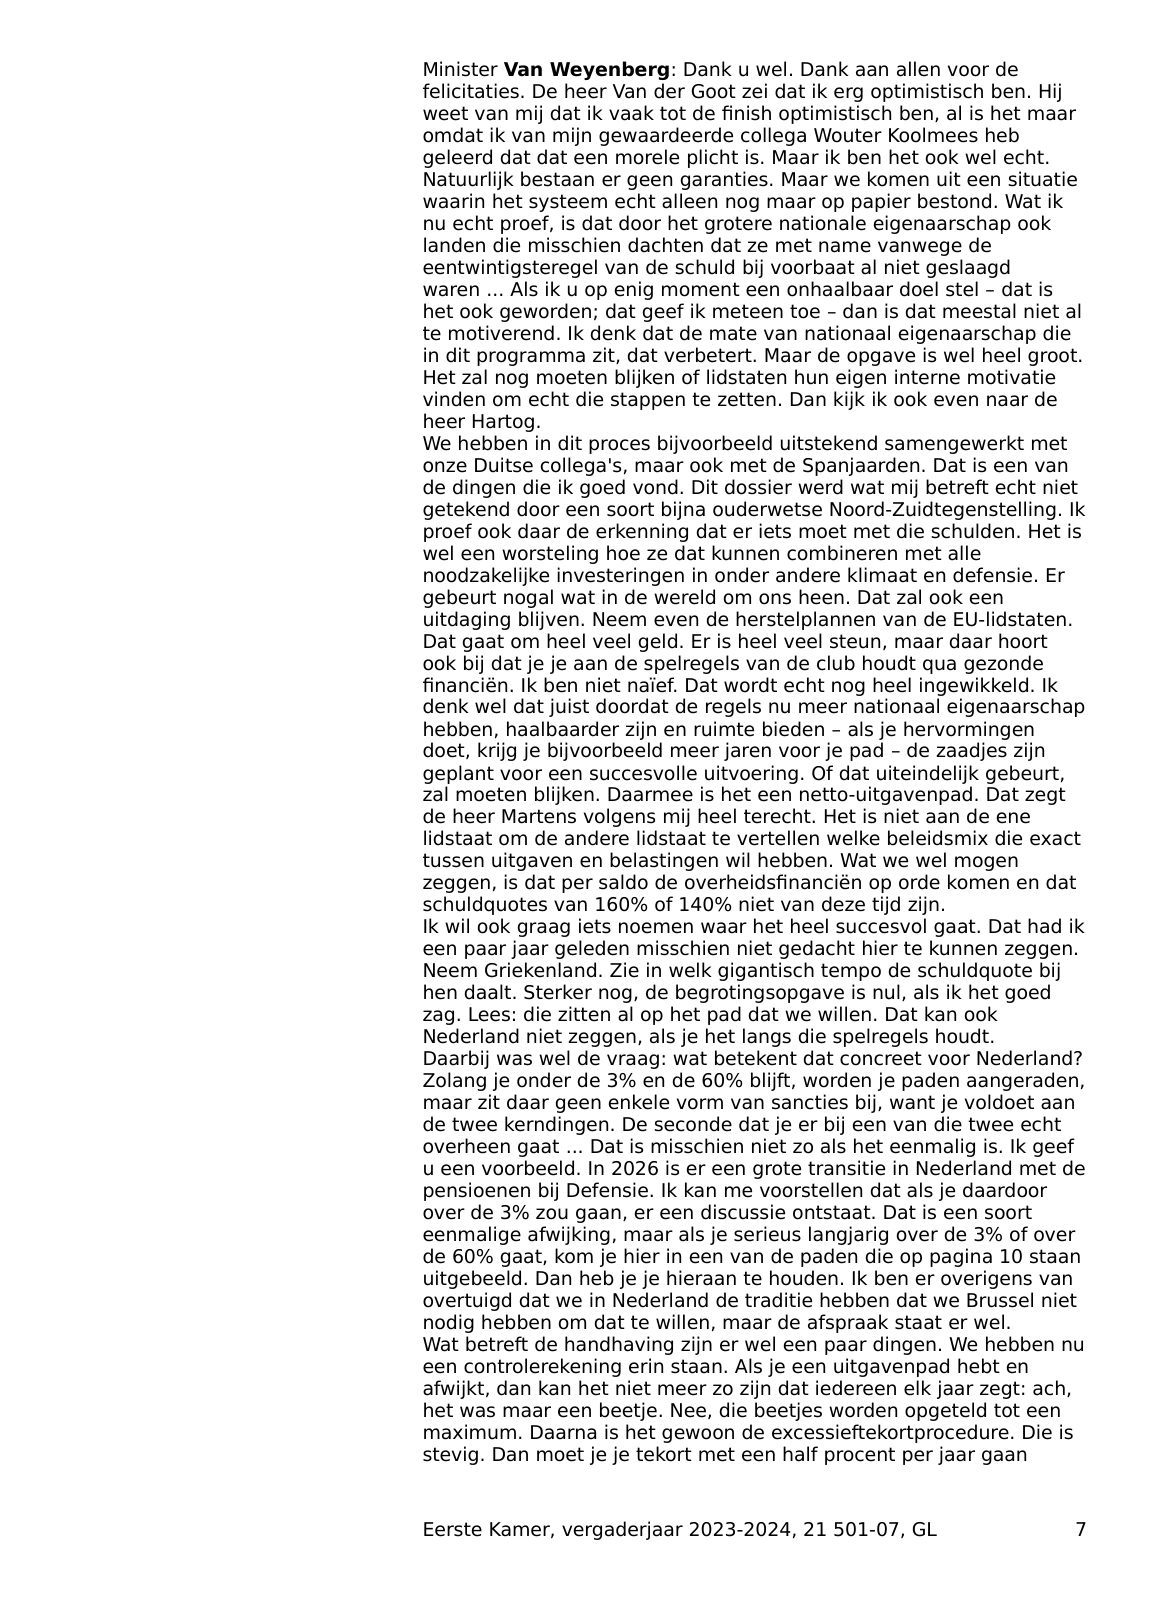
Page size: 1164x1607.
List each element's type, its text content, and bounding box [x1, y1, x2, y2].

text Ik wil ook graag iets noemen waar het heel succesvol gaat. Dat had ik een paar jaar geleden misschien niet gedacht hier te kunnen zeggen. Neem Griekenland. Zie in welk gigantisch tempo de schuldquote bij hen daalt. Sterker nog, de begrotingsopgave is nul, als ik het goed zag. Lees: die zitten al op het pad dat we willen. Dat kan ook Nederland niet zeggen, als je het langs die spelregels houdt. [422, 916, 1087, 1048]
text Wat betreft de handhaving zijn er wel een paar dingen. We hebben nu een controlerekening erin staan. Als je een uitgavenpad hebt en afwijkt, dan kan het niet meer zo zijn dat iedereen elk jaar zegt: ach, het was maar een beetje. Nee, die beetjes worden opgeteld tot een maximum. Daarna is het gewoon de excessieftekortprocedure. Die is stevig. Dan moet je je tekort met een half procent per jaar gaan [422, 1334, 1087, 1466]
text Minister Van Weyenberg: Dank u wel. Dank aan allen voor de felicitaties. De heer Van der Goot zei dat ik erg optimistisch ben. Hij weet van mij dat ik vaak tot de finish optimistisch ben, al is het maar omdat ik van mijn gewaardeerde collega Wouter Koolmees heb geleerd dat dat een morele plicht is. Maar ik ben het ook wel echt. Natuurlijk bestaan er geen garanties. Maar we komen uit een situatie waarin het systeem echt alleen nog maar op papier bestond. Wat ik nu echt proef, is dat door het grotere nationale eigenaarschap ook landen die misschien dachten dat ze met name vanwege de eentwintigsteregel van de schuld bij voorbaat al niet geslaagd waren ... Als ik u op enig moment een onhaalbaar doel stel – dat is het ook geworden; dat geef ik meteen toe – dan is dat meestal niet al te motiverend. Ik denk dat de mate van nationaal eigenaarschap die in dit programma zit, dat verbetert. Maar de opgave is wel heel groot. Het zal nog moeten blijken of lidstaten hun eigen interne motivatie vinden om echt die stappen te zetten. Dan kijk ik ook even naar de heer Hartog. [422, 59, 1087, 433]
text We hebben in dit proces bijvoorbeeld uitstekend samengewerkt met onze Duitse collega's, maar ook met de Spanjaarden. Dat is een van de dingen die ik goed vond. Dit dossier werd wat mij betreft echt niet getekend door een soort bijna ouderwetse Noord-Zuidtegenstelling. Ik proef ook daar de erkenning dat er iets moet met die schulden. Het is wel een worsteling hoe ze dat kunnen combineren met alle noodzakelijke investeringen in onder andere klimaat en defensie. Er gebeurt nogal wat in de wereld om ons heen. Dat zal ook een uitdaging blijven. Neem even de herstelplannen van de EU-lidstaten. Dat gaat om heel veel geld. Er is heel veel steun, maar daar hoort ook bij dat je je aan de spelregels van de club houdt qua gezonde financiën. Ik ben niet naïef. Dat wordt echt nog heel ingewikkeld. Ik denk wel dat juist doordat de regels nu meer nationaal eigenaarschap hebben, haalbaarder zijn en ruimte bieden – als je hervormingen doet, krijg je bijvoorbeeld meer jaren voor je pad – de zaadjes zijn geplant voor een succesvolle uitvoering. Of dat uiteindelijk gebeurt, zal moeten blijken. Daarmee is het een netto-uitgavenpad. Dat zegt de heer Martens volgens mij heel terecht. Het is niet aan de ene lidstaat om de andere lidstaat te vertellen welke beleidsmix die exact tussen uitgaven en belastingen wil hebben. Wat we wel mogen zeggen, is dat per saldo de overheidsfinanciën op orde komen en dat schuldquotes van 160% of 140% niet van deze tijd zijn. [422, 433, 1087, 916]
text Daarbij was wel de vraag: wat betekent dat concreet voor Nederland? Zolang je onder de 3% en de 60% blijft, worden je paden aangeraden, maar zit daar geen enkele vorm van sancties bij, want je voldoet aan de twee kerndingen. De seconde dat je er bij een van die twee echt overheen gaat ... Dat is misschien niet zo als het eenmalig is. Ik geef u een voorbeeld. In 2026 is er een grote transitie in Nederland met de pensioenen bij Defensie. Ik kan me voorstellen dat als je daardoor over de 3% zou gaan, er een discussie ontstaat. Dat is een soort eenmalige afwijking, maar als je serieus langjarig over de 3% of over de 60% gaat, kom je hier in een van de paden die op pagina 10 staan uitgebeeld. Dan heb je je hieraan te houden. Ik ben er overigens van overtuigd dat we in Nederland de traditie hebben dat we Brussel niet nodig hebben om dat te willen, maar de afspraak staat er wel. [422, 1048, 1087, 1334]
